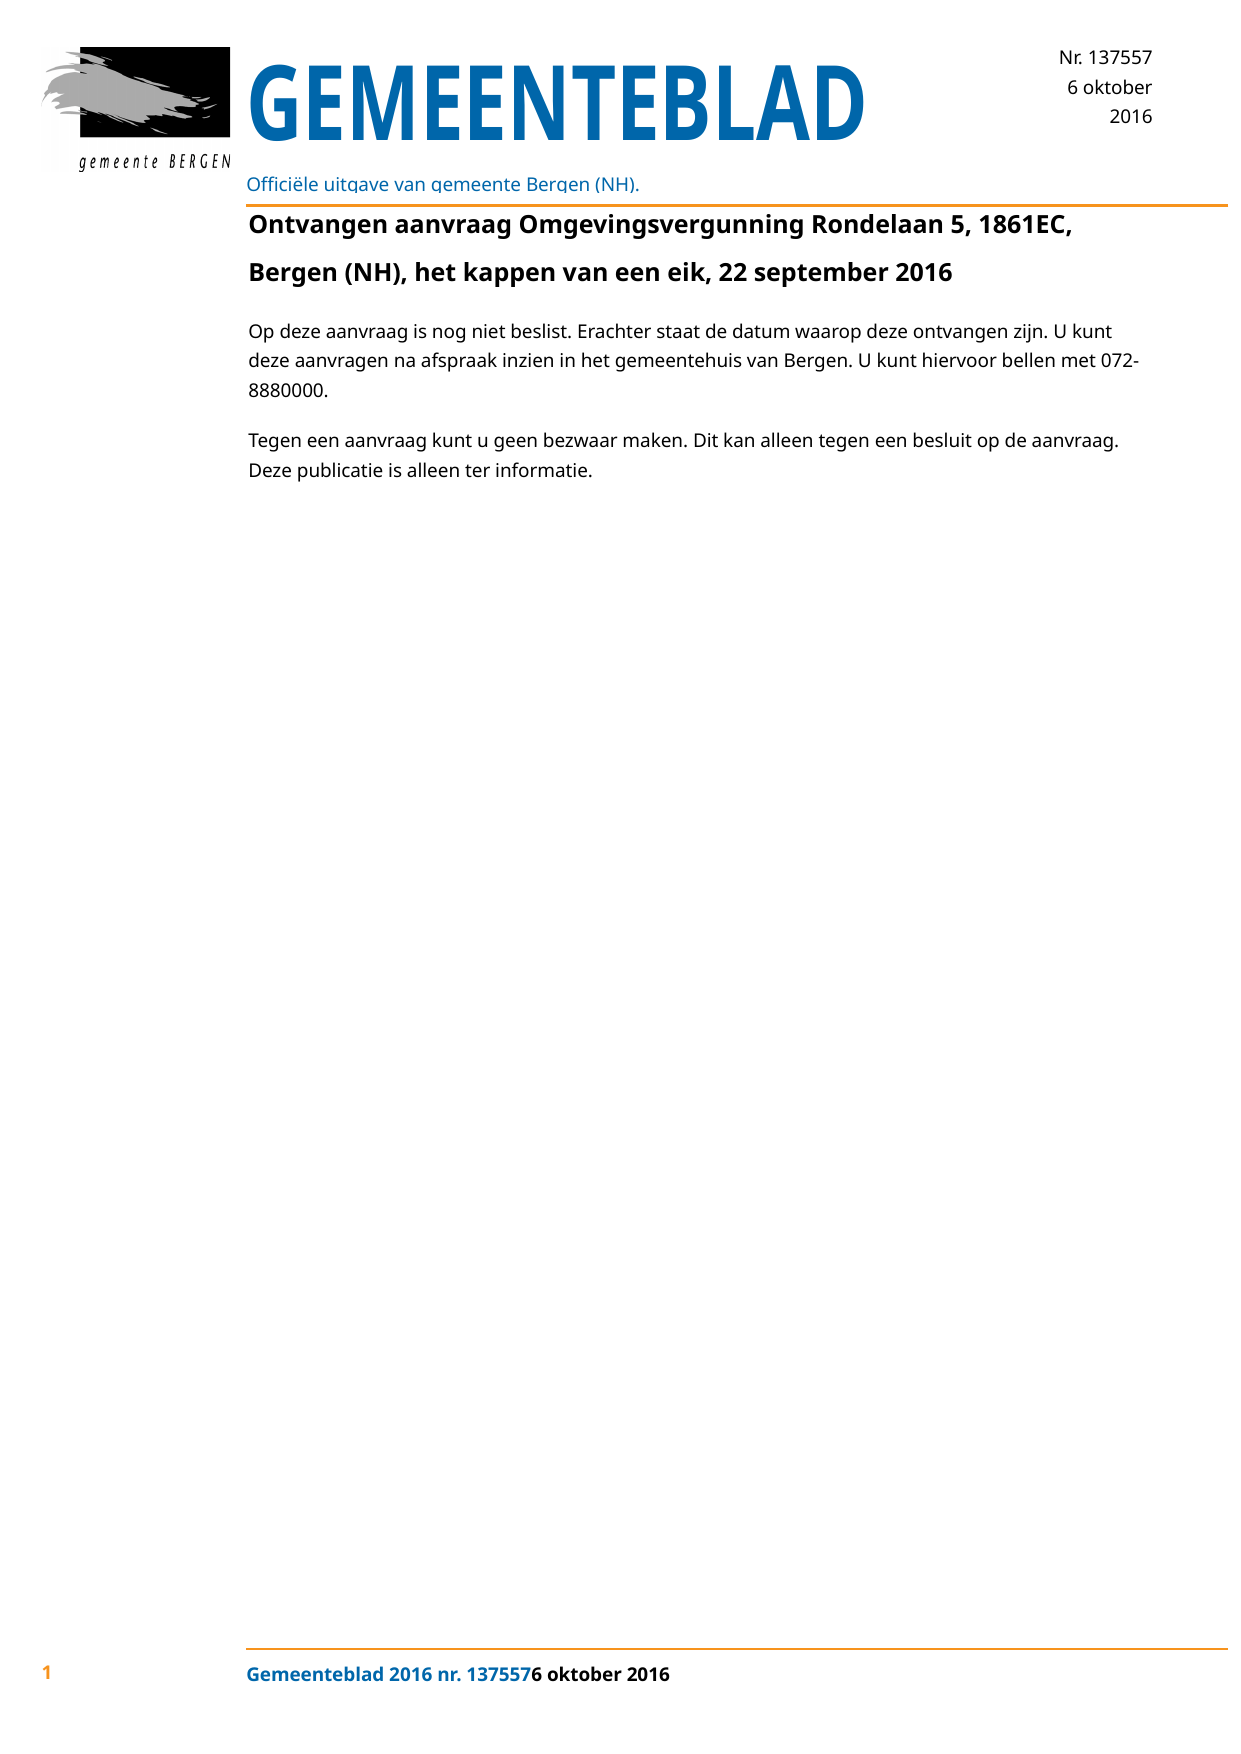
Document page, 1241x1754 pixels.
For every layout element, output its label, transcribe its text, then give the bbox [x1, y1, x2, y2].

text Op deze aanvraag is nog niet beslist. Erachter staat de datum waarop deze ontvangen zijn. U kunt deze aanvragen na afspraak inzien in het gemeentehuis van Bergen. U kunt hiervoor bellen met 072-8880000. [248, 318, 1152, 403]
text Ontvangen aanvraag Omgevingsvergunning Rondelaan 5, 1861EC, Bergen (NH), het kappen van een eik, 22 september 2016 [248, 207, 1152, 288]
text Tegen een aanvraag kunt u geen bezwaar maken. Dit kan alleen tegen een besluit op de aanvraag. Deze publicatie is alleen ter informatie. [248, 427, 1152, 483]
picture [41, 47, 231, 172]
